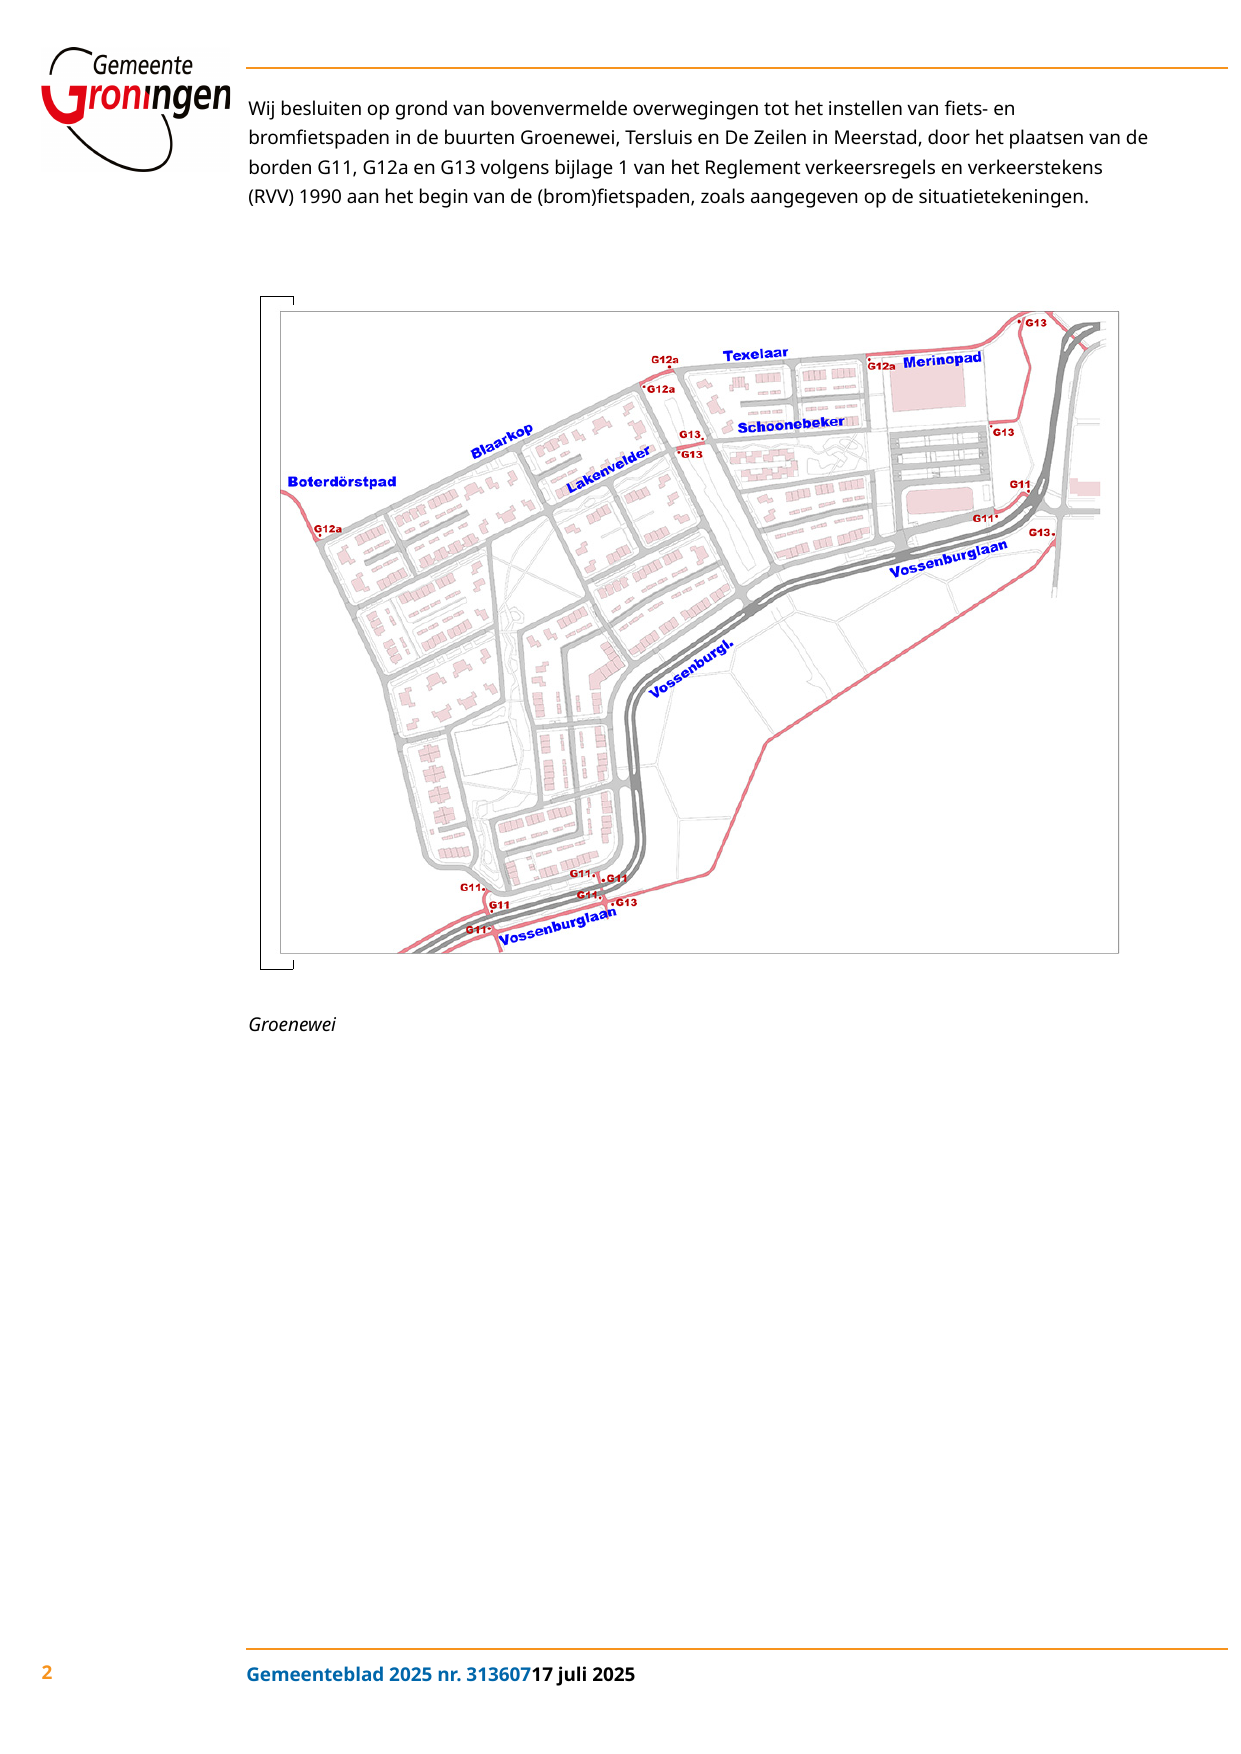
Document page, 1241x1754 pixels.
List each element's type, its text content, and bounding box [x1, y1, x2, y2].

picture [41, 47, 231, 172]
text Groenewei [248, 1011, 1152, 1036]
picture [268, 305, 1125, 960]
text Wij besluiten op grond van bovenvermelde overwegingen tot het instellen van fiets- en bromfietspaden in de buurten Groenewei, Tersluis en De Zeilen in Meerstad, door het plaatsen van de borden G11, G12a en G13 volgens bijlage 1 van het Reglement verkeersregels en verkeerstekens (RVV) 1990 aan het begin van de (brom)fietspaden, zoals aangegeven op de situatietekeningen. [248, 95, 1152, 209]
